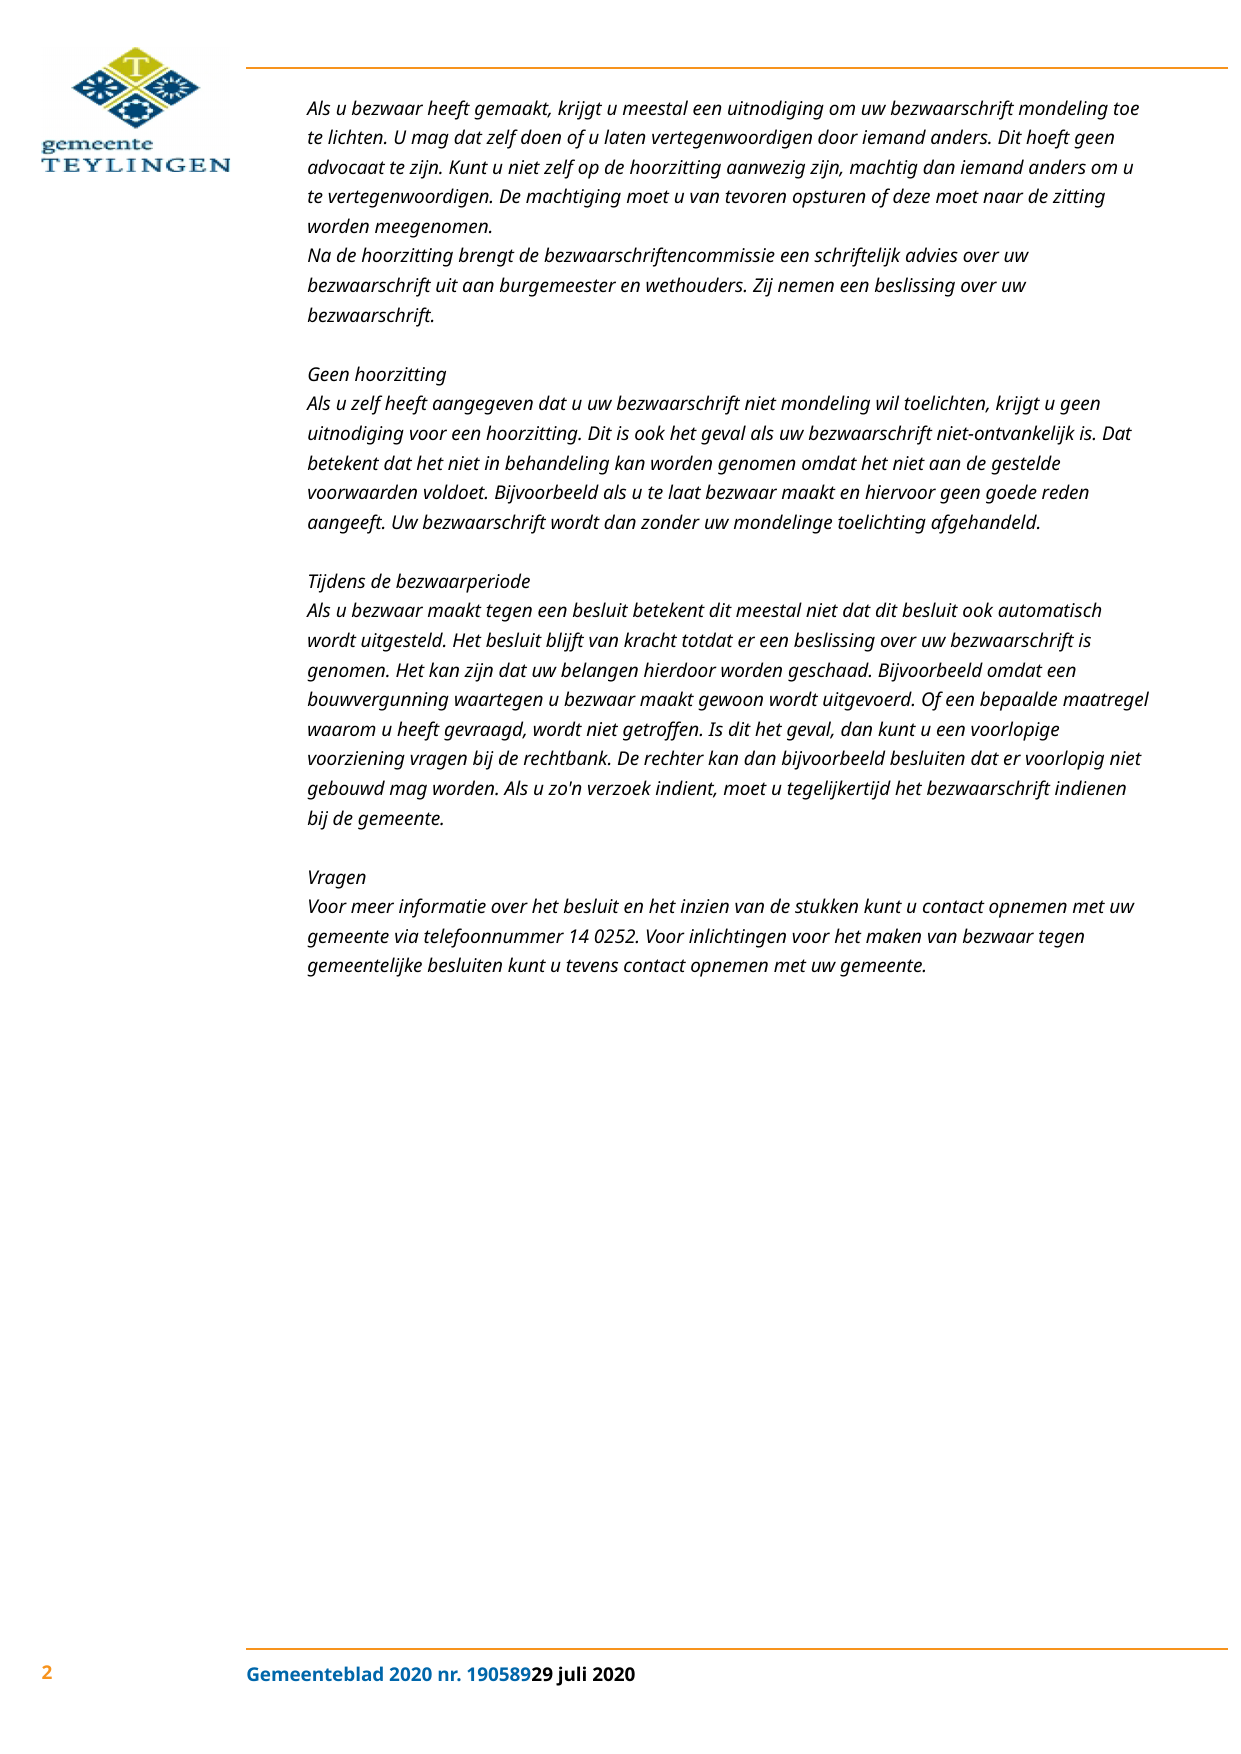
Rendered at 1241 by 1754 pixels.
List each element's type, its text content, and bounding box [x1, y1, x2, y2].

list Als u bezwaar heeft gemaakt, krijgt u meestal een uitnodiging om uw bezwaarschrift mondeling toe te lichten. U mag dat zelf doen of u laten vertegenwoordigen door iemand anders. Dit hoeft geen advocaat te zijn. Kunt u niet zelf op de hoorzitting aanwezig zijn, machtig dan iemand anders om u te vertegenwoordigen. De machtiging moet u van tevoren opsturen of deze moet naar de zitting worden meegenomen. [248, 95, 1152, 239]
list Voor meer informatie over het besluit en het inzien van de stukken kunt u contact opnemen met uw gemeente via telefoonnummer 14 0252. Voor inlichtingen voor het maken van bezwaar tegen gemeentelijke besluiten kunt u tevens contact opnemen met uw gemeente. [248, 893, 1152, 978]
list Na de hoorzitting brengt de bezwaarschriftencommissie een schriftelijk advies over uw bezwaarschrift uit aan burgemeester en wethouders. Zij nemen een beslissing over uw bezwaarschrift. [248, 243, 1152, 328]
picture [41, 47, 231, 172]
list Als u zelf heeft aangegeven dat u uw bezwaarschrift niet mondeling wil toelichten, krijgt u geen uitnodiging voor een hoorzitting. Dit is ook het geval als uw bezwaarschrift niet-ontvankelijk is. Dat betekent dat het niet in behandeling kan worden genomen omdat het niet aan de gestelde voorwaarden voldoet. Bijvoorbeeld als u te laat bezwaar maakt en hiervoor geen goede reden aangeeft. Uw bezwaarschrift wordt dan zonder uw mondelinge toelichting afgehandeld. [248, 391, 1152, 535]
list Geen hoorzitting [248, 361, 1152, 387]
list Tijdens de bezwaarperiode [248, 568, 1152, 594]
list Vragen [248, 864, 1152, 890]
list Als u bezwaar maakt tegen een besluit betekent dit meestal niet dat dit besluit ook automatisch wordt uitgesteld. Het besluit blijft van kracht totdat er een beslissing over uw bezwaarschrift is genomen. Het kan zijn dat uw belangen hierdoor worden geschaad. Bijvoorbeeld omdat een bouwvergunning waartegen u bezwaar maakt gewoon wordt uitgevoerd. Of een bepaalde maatregel waarom u heeft gevraagd, wordt niet getroffen. Is dit het geval, dan kunt u een voorlopige voorziening vragen bij de rechtbank. De rechter kan dan bijvoorbeeld besluiten dat er voorlopig niet gebouwd mag worden. Als u zo'n verzoek indient, moet u tegelijkertijd het bezwaarschrift indienen bij de gemeente. [248, 598, 1152, 831]
